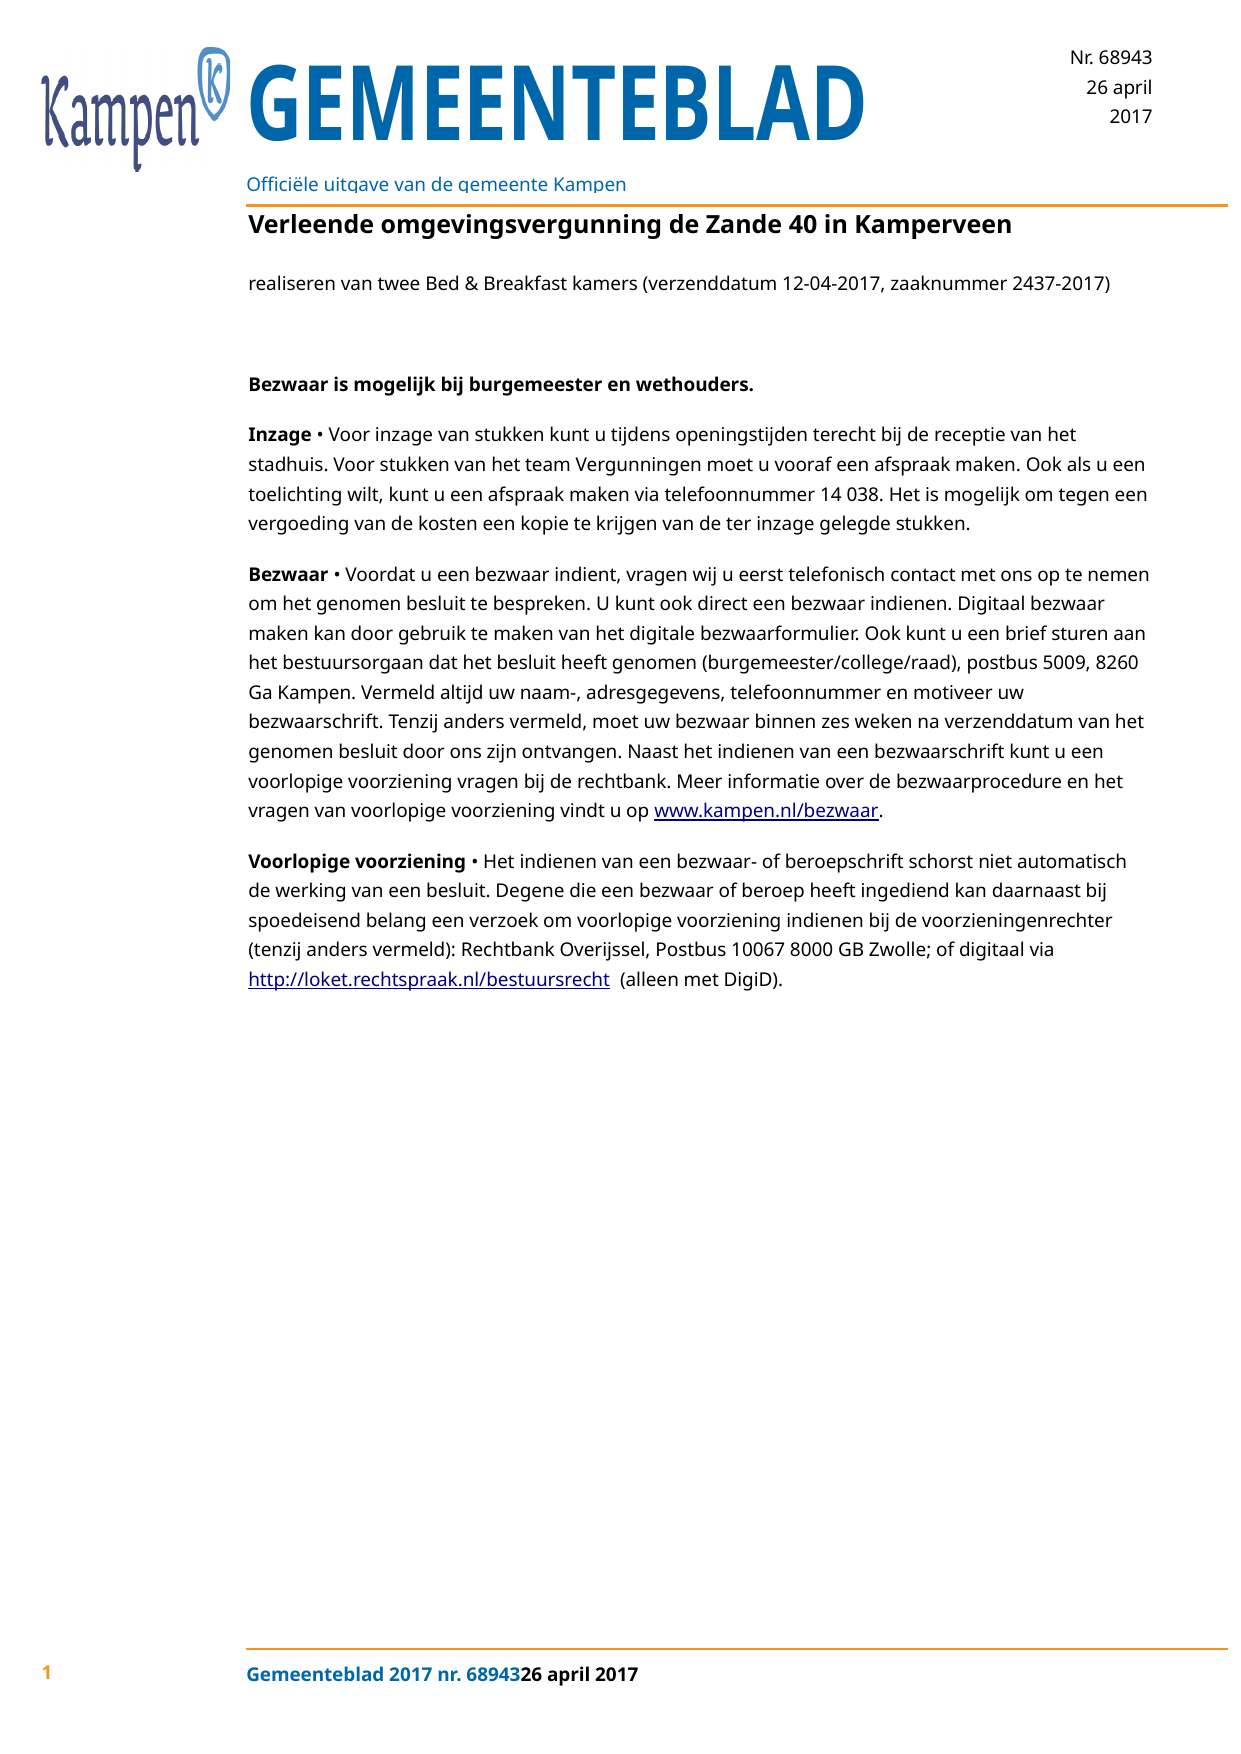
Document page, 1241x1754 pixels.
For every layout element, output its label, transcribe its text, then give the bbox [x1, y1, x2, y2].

text Voorlopige voorziening • Het indienen van een bezwaar- of beroepschrift schorst niet automatisch de werking van een besluit. Degene die een bezwaar of beroep heeft ingediend kan daarnaast bij spoedeisend belang een verzoek om voorlopige voorziening indienen bij de voorzieningenrechter (tenzij anders vermeld): Rechtbank Overijssel, Postbus 10067 8000 GB Zwolle; of digitaal via http://loket.rechtspraak.nl/bestuursrecht (alleen met DigiD). [248, 848, 1152, 992]
picture [41, 47, 231, 172]
text Inzage • Voor inzage van stukken kunt u tijdens openingstijden terecht bij de receptie van het stadhuis. Voor stukken van het team Vergunningen moet u vooraf een afspraak maken. Ook als u een toelichting wilt, kunt u een afspraak maken via telefoonnummer 14 038. Het is mogelijk om tegen een vergoeding van de kosten een kopie te krijgen van de ter inzage gelegde stukken. [248, 422, 1152, 536]
text Verleende omgevingsvergunning de Zande 40 in Kamperveen [248, 207, 1152, 241]
text Bezwaar • Voordat u een bezwaar indient, vragen wij u eerst telefonisch contact met ons op te nemen om het genomen besluit te bespreken. U kunt ook direct een bezwaar indienen. Digitaal bezwaar maken kan door gebruik te maken van het digitale bezwaarformulier. Ook kunt u een brief sturen aan het bestuursorgaan dat het besluit heeft genomen (burgemeester/college/raad), postbus 5009, 8260 Ga Kampen. Vermeld altijd uw naam-, adresgegevens, telefoonnummer en motiveer uw bezwaarschrift. Tenzij anders vermeld, moet uw bezwaar binnen zes weken na verzenddatum van het genomen besluit door ons zijn ontvangen. Naast het indienen van een bezwaarschrift kunt u een voorlopige voorziening vragen bij de rechtbank. Meer informatie over de bezwaarprocedure en het vragen van voorlopige voorziening vindt u op www.kampen.nl/bezwaar. [248, 561, 1152, 823]
text realiseren van twee Bed & Breakfast kamers (verzenddatum 12-04-2017, zaaknummer 2437-2017) [248, 270, 1152, 296]
text Bezwaar is mogelijk bij burgemeester en wethouders. [248, 371, 1152, 397]
